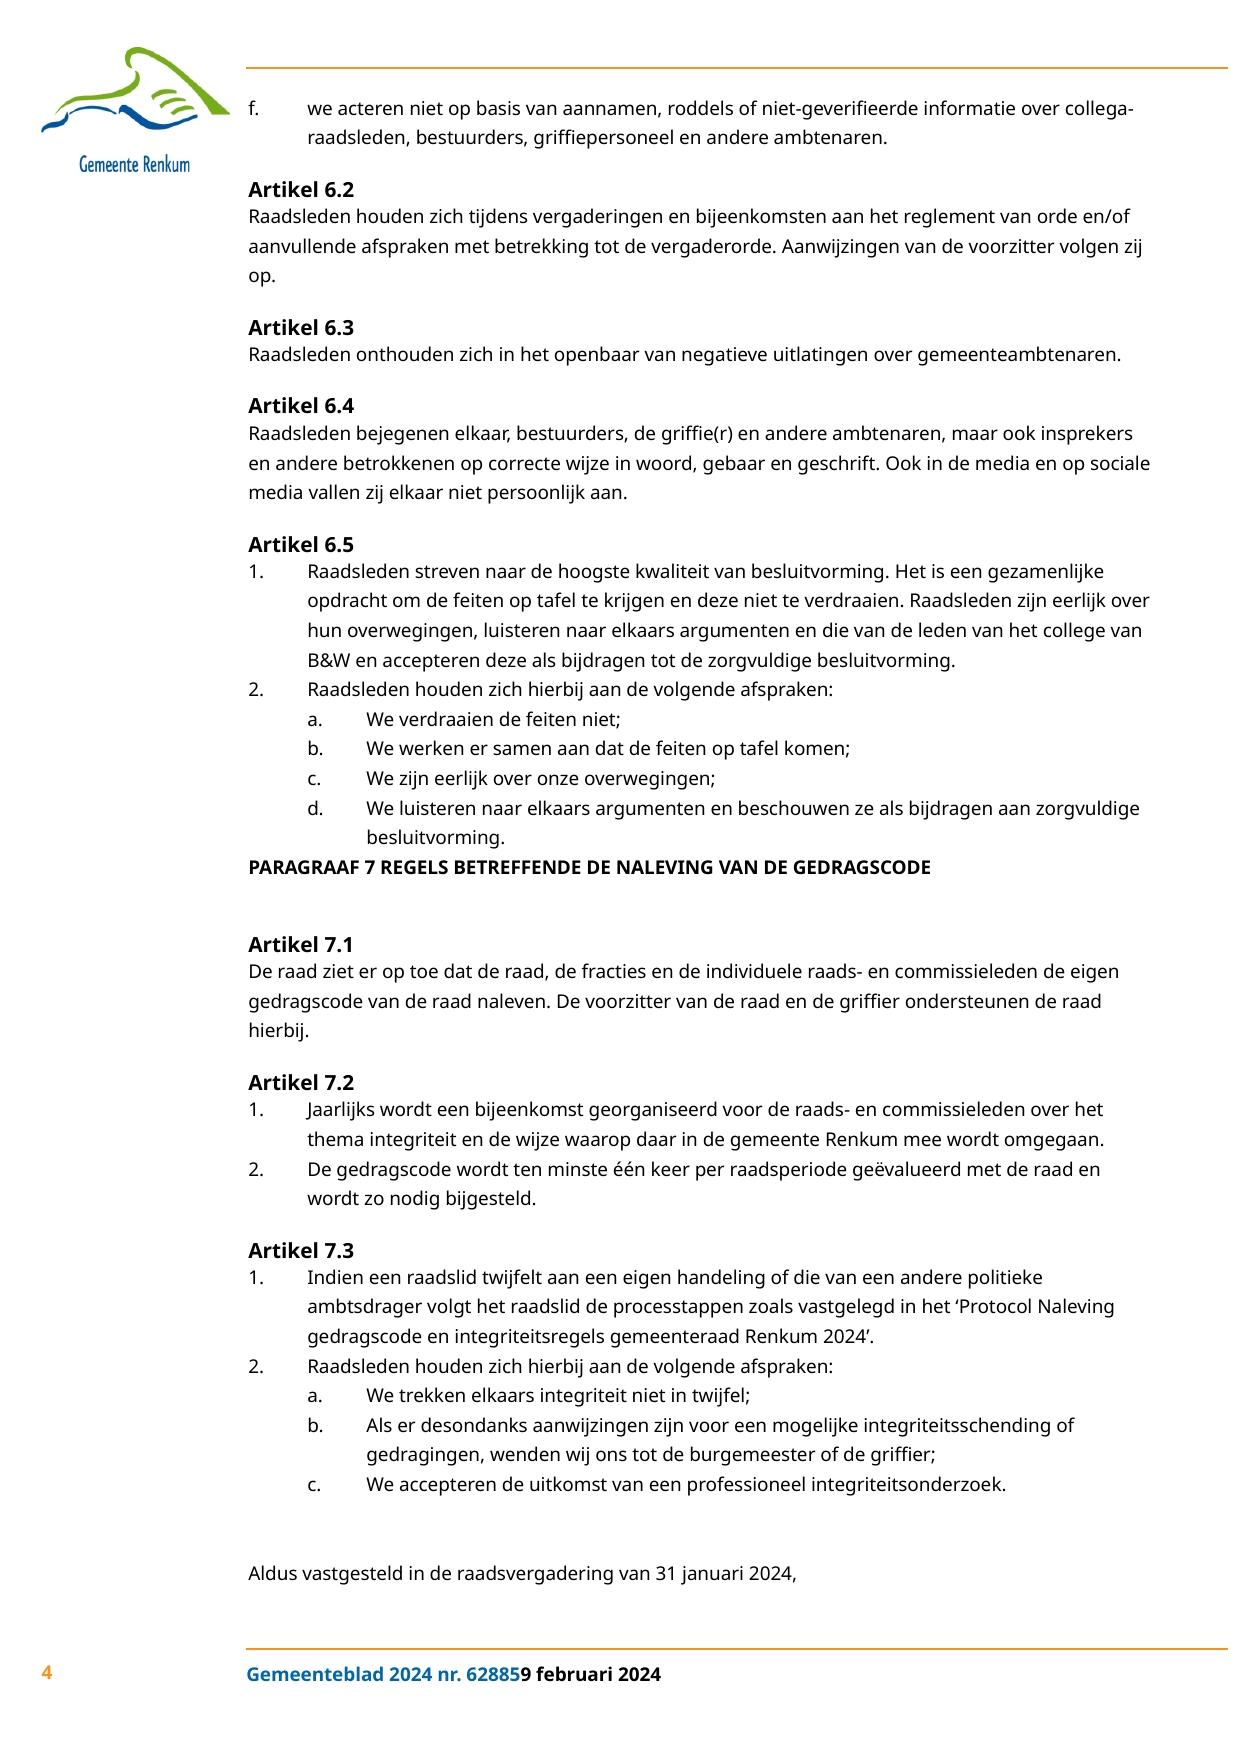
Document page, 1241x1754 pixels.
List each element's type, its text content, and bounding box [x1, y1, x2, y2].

list Raadsleden houden zich hierbij aan de volgende afspraken: [248, 1353, 1152, 1379]
picture [41, 47, 231, 172]
list we acteren niet op basis van aannamen, roddels of niet-geverifieerde informatie over collega-raadsleden, bestuurders, griffiepersoneel en andere ambtenaren. [248, 95, 1152, 150]
text Artikel 7.2 [248, 1068, 1152, 1097]
list We accepteren de uitkomst van een professioneel integriteitsonderzoek. [307, 1471, 1152, 1497]
list De gedragscode wordt ten minste één keer per raadsperiode geëvalueerd met de raad en wordt zo nodig bijgesteld. [248, 1156, 1152, 1211]
text Artikel 6.3 [248, 313, 1152, 341]
text Artikel 6.4 [248, 392, 1152, 420]
list We werken er samen aan dat de feiten op tafel komen; [307, 736, 1152, 761]
list We verdraaien de feiten niet; [307, 706, 1152, 732]
text Raadsleden houden zich tijdens vergaderingen en bijeenkomsten aan het reglement van orde en/of aanvullende afspraken met betrekking tot de vergaderorde. Aanwijzingen van de voorzitter volgen zij op. [248, 203, 1152, 288]
list Jaarlijks wordt een bijeenkomst georganiseerd voor de raads- en commissieleden over het thema integriteit en de wijze waarop daar in de gemeente Renkum mee wordt omgegaan. [248, 1097, 1152, 1152]
text Artikel 7.1 [248, 930, 1152, 958]
list We zijn eerlijk over onze overwegingen; [307, 765, 1152, 791]
text Artikel 7.3 [248, 1236, 1152, 1264]
list Raadsleden streven naar de hoogste kwaliteit van besluitvorming. Het is een gezamenlijke opdracht om de feiten op tafel te krijgen en deze niet te verdraaien. Raadsleden zijn eerlijk over hun overwegingen, luisteren naar elkaars argumenten en die van de leden van het college van B&W en accepteren deze als bijdragen tot de zorgvuldige besluitvorming. [248, 558, 1152, 673]
text De raad ziet er op toe dat de raad, de fracties en de individuele raads- en commissieleden de eigen gedragscode van de raad naleven. De voorzitter van de raad en de griffier ondersteunen de raad hierbij. [248, 958, 1152, 1043]
text Artikel 6.2 [248, 175, 1152, 203]
list We luisteren naar elkaars argumenten en beschouwen ze als bijdragen aan zorgvuldige besluitvorming. [307, 795, 1152, 850]
list Raadsleden houden zich hierbij aan de volgende afspraken: [248, 676, 1152, 702]
text Raadsleden onthouden zich in het openbaar van negatieve uitlatingen over gemeenteambtenaren. [248, 341, 1152, 367]
list Als er desondanks aanwijzingen zijn voor een mogelijke integriteitsschending of gedragingen, wenden wij ons tot de burgemeester of de griffier; [307, 1412, 1152, 1467]
text Artikel 6.5 [248, 530, 1152, 558]
list We trekken elkaars integriteit niet in twijfel; [307, 1382, 1152, 1408]
text PARAGRAAF 7 REGELS BETREFFENDE DE NALEVING VAN DE GEDRAGSCODE [248, 854, 1152, 880]
list Indien een raadslid twijfelt aan een eigen handeling of die van een andere politieke ambtsdrager volgt het raadslid de processtappen zoals vastgelegd in het ‘Protocol Naleving gedragscode en integriteitsregels gemeenteraad Renkum 2024’. [248, 1264, 1152, 1349]
text Raadsleden bejegenen elkaar, bestuurders, de griffie(r) en andere ambtenaren, maar ook insprekers en andere betrokkenen op correcte wijze in woord, gebaar en geschrift. Ook in de media en op sociale media vallen zij elkaar niet persoonlijk aan. [248, 420, 1152, 505]
text Aldus vastgesteld in de raadsvergadering van 31 januari 2024, [248, 1560, 1152, 1586]
